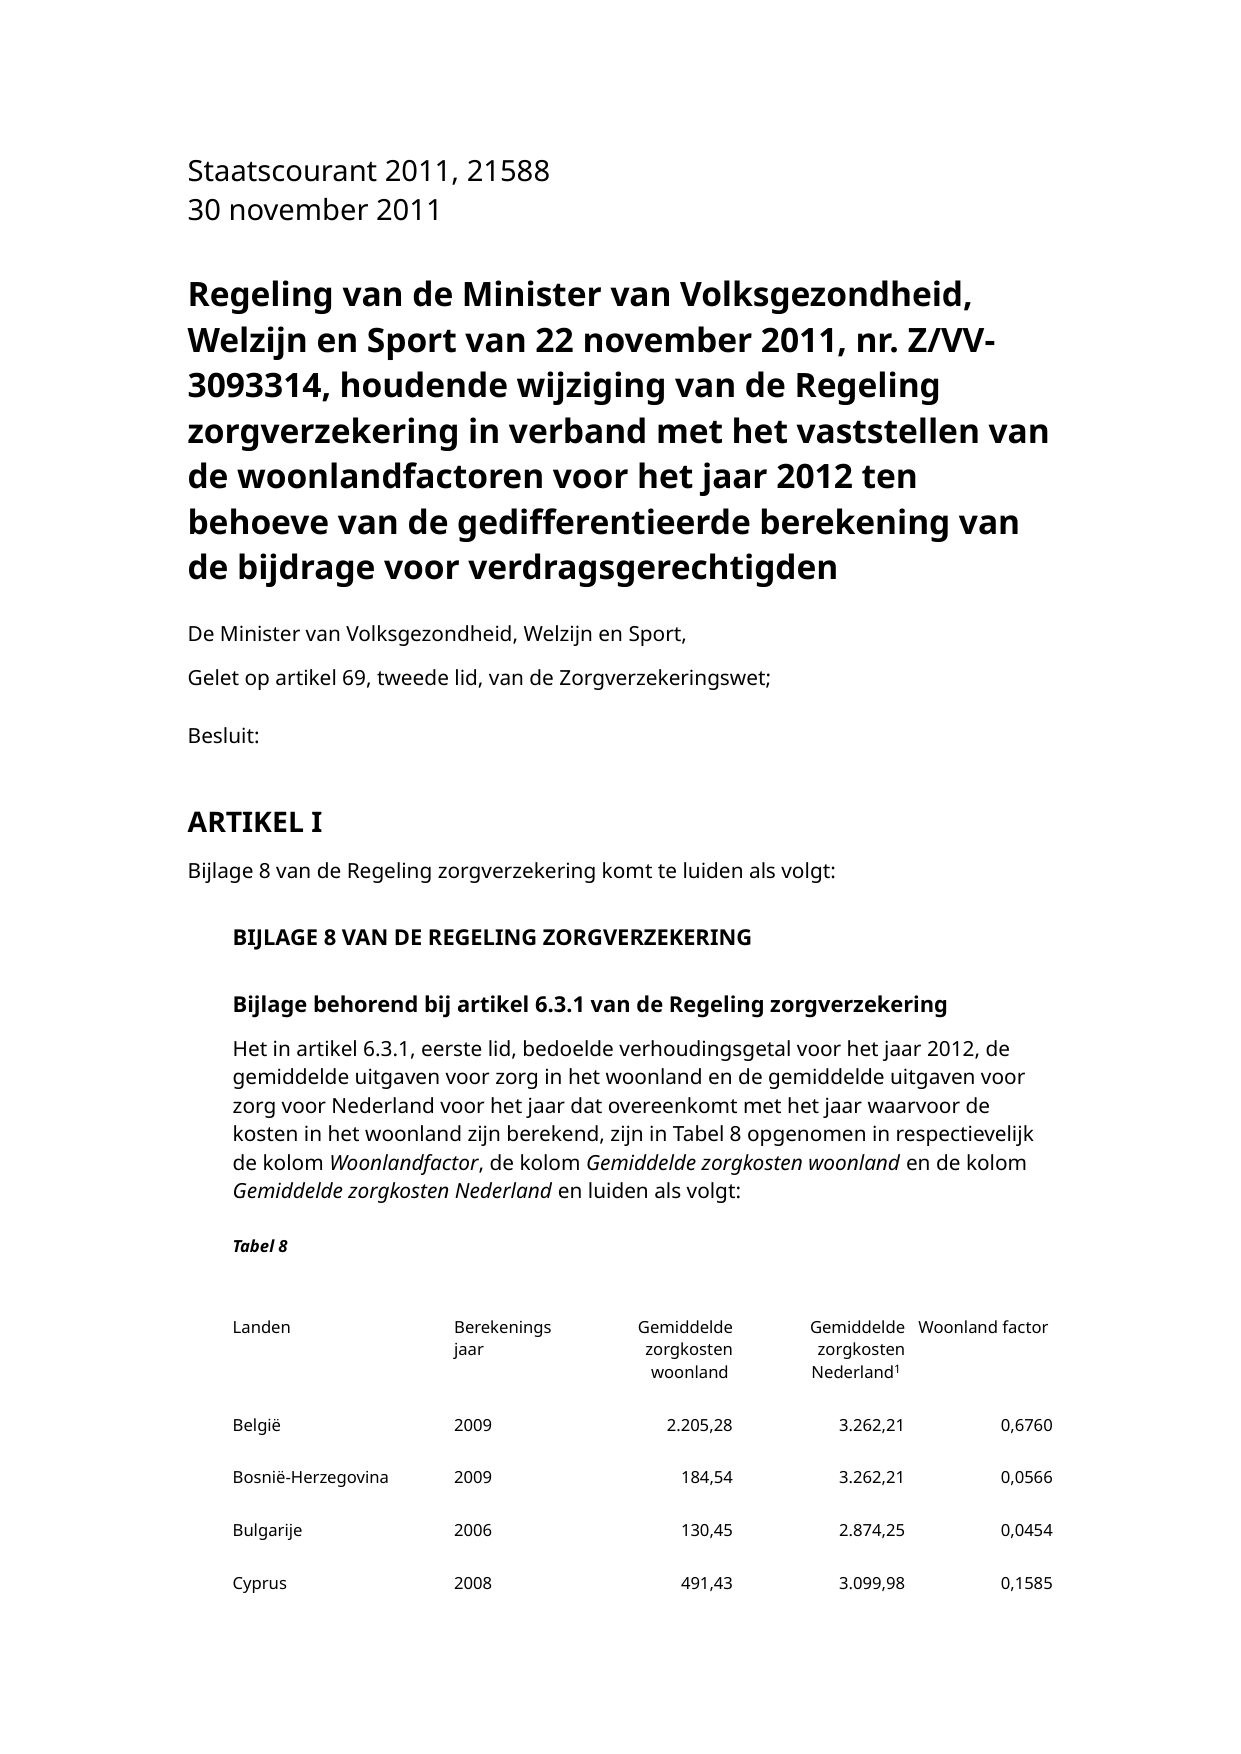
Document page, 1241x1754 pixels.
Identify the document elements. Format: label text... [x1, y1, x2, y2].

table_header Berekenings jaar [454, 1315, 577, 1413]
table_cell 2008 [454, 1571, 577, 1594]
table_cell 184,54 [577, 1466, 733, 1519]
table_header Gemiddelde zorgkosten woonland [577, 1315, 733, 1413]
subtitle ARTIKEL I [187, 802, 1053, 841]
table_header Woonland factor [905, 1315, 1053, 1413]
text 30 november 2011 [187, 190, 1053, 229]
table_cell 130,45 [577, 1519, 733, 1571]
table_cell 2009 [454, 1413, 577, 1466]
table_cell 0,1585 [905, 1571, 1053, 1594]
table_cell 2.205,28 [577, 1413, 733, 1466]
subtitle BIJLAGE 8 VAN DE REGELING ZORGVERZEKERING [232, 922, 1053, 952]
table_cell 491,43 [577, 1571, 733, 1594]
text Tabel 8 [232, 1234, 1053, 1257]
table_cell 0,0566 [905, 1466, 1053, 1519]
table_cell 2006 [454, 1519, 577, 1571]
text Besluit: [187, 721, 1053, 750]
table_cell 2.874,25 [733, 1519, 905, 1571]
table_cell 0,6760 [905, 1413, 1053, 1466]
table_cell België [233, 1413, 454, 1466]
table_cell Bosnië-Herzegovina [233, 1466, 454, 1519]
text De Minister van Volksgezondheid, Welzijn en Sport, [187, 619, 1053, 648]
table_header Landen [233, 1315, 454, 1413]
table_cell 3.262,21 [733, 1413, 905, 1466]
subtitle Bijlage behorend bij artikel 6.3.1 van de Regeling zorgverzekering [232, 989, 1053, 1019]
subtitle Regeling van de Minister van Volksgezondheid, Welzijn en Sport van 22 november 2011, nr. Z/VV-3093314, houdende wijziging van de Regeling zorgverzekering in verband met het vaststellen van de woonlandfactoren voor het jaar 2012 ten behoeve van de gedifferentieerde berekening van de bijdrage voor verdragsgerechtigden [187, 271, 1053, 589]
table_cell Bulgarije [233, 1519, 454, 1571]
text Staatscourant 2011, 21588 [187, 150, 1053, 190]
table_cell 3.262,21 [733, 1466, 905, 1519]
text Het in artikel 6.3.1, eerste lid, bedoelde verhoudingsgetal voor het jaar 2012, de gemiddelde uitgaven voor zorg in het woonland en de gemiddelde uitgaven voor zorg voor Nederland voor het jaar dat overeenkomt met het jaar waarvoor de kosten in het woonland zijn berekend, zijn in Tabel 8 opgenomen in respectievelijk de kolom Woonlandfactor, de kolom Gemiddelde zorgkosten woonland en de kolom Gemiddelde zorgkosten Nederland en luiden als volgt: [232, 1034, 1053, 1204]
text Gelet op artikel 69, tweede lid, van de Zorgverzekeringswet; [187, 663, 1053, 691]
table_cell Cyprus [233, 1571, 454, 1594]
table_header Gemiddelde zorgkosten Nederland1 [733, 1315, 905, 1413]
table_cell 2009 [454, 1466, 577, 1519]
table_cell 3.099,98 [733, 1571, 905, 1594]
text Bijlage 8 van de Regeling zorgverzekering komt te luiden als volgt: [187, 856, 1053, 884]
table_cell 0,0454 [905, 1519, 1053, 1571]
